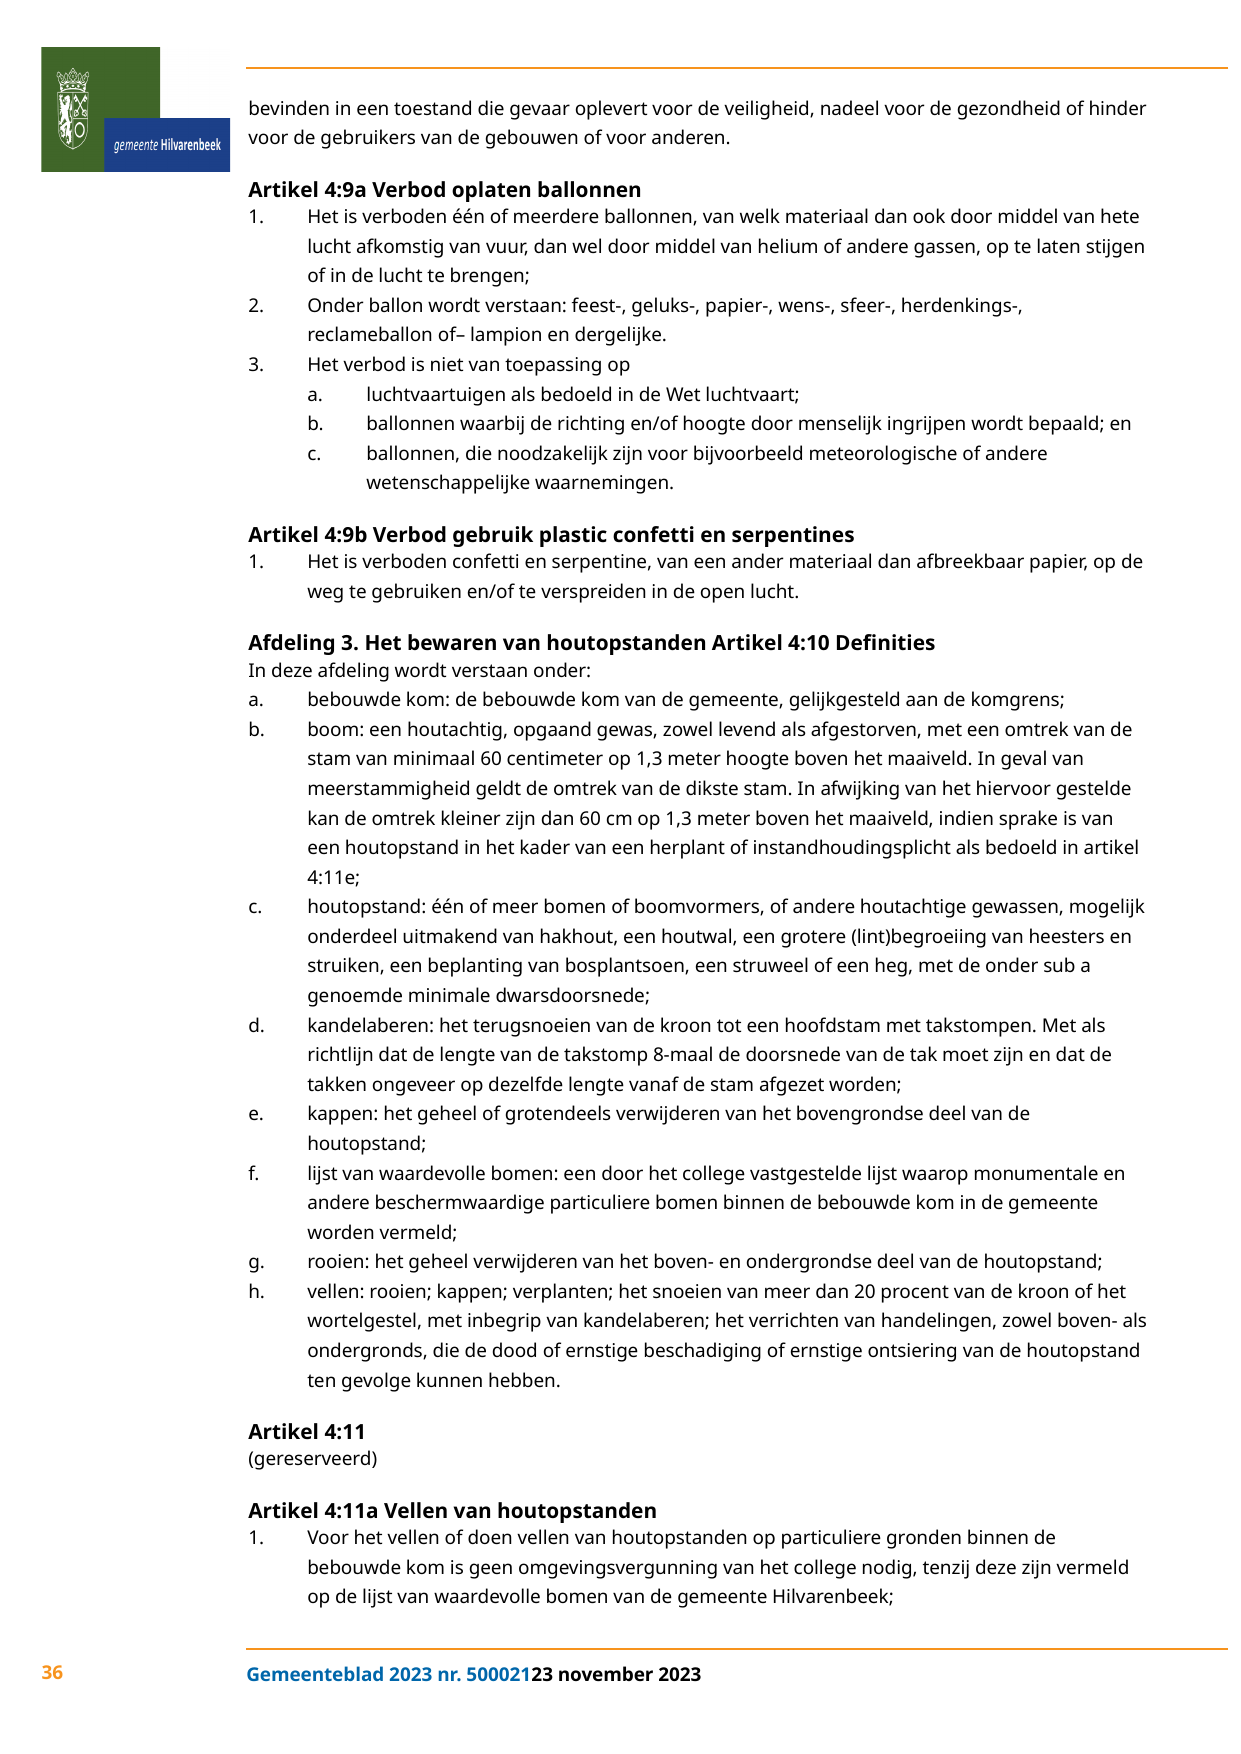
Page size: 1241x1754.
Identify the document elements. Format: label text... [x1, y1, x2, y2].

list kappen: het geheel of grotendeels verwijderen van het bovengrondse deel van de houtopstand; [248, 1101, 1152, 1156]
list ballonnen, die noodzakelijk zijn voor bijvoorbeeld meteorologische of andere wetenschappelijke waarnemingen. [307, 440, 1152, 495]
text In deze afdeling wordt verstaan onder: [248, 657, 1152, 682]
list houtopstand: één of meer bomen of boomvormers, of andere houtachtige gewassen, mogelijk onderdeel uitmakend van hakhout, een houtwal, een grotere (lint)begroeiing van heesters en struiken, een beplanting van bosplantsoen, een struweel of een heg, met de onder sub a genoemde minimale dwarsdoorsnede; [248, 893, 1152, 1008]
text (gereserveerd) [248, 1446, 1152, 1471]
text Artikel 4:11 [248, 1417, 1152, 1446]
list boom: een houtachtig, opgaand gewas, zowel levend als afgestorven, met een omtrek van de stam van minimaal 60 centimeter op 1,3 meter hoogte boven het maaiveld. In geval van meerstammigheid geldt de omtrek van de dikste stam. In afwijking van het hiervoor gestelde kan de omtrek kleiner zijn dan 60 cm op 1,3 meter boven het maaiveld, indien sprake is van een houtopstand in het kader van een herplant of instandhoudingsplicht als bedoeld in artikel 4:11e; [248, 716, 1152, 889]
text Artikel 4:11a Vellen van houtopstanden [248, 1496, 1152, 1524]
list bebouwde kom: de bebouwde kom van de gemeente, gelijkgesteld aan de komgrens; [248, 686, 1152, 712]
text Artikel 4:9b Verbod gebruik plastic confetti en serpentines [248, 520, 1152, 548]
text Artikel 4:9a Verbod oplaten ballonnen [248, 175, 1152, 203]
list luchtvaartuigen als bedoeld in de Wet luchtvaart; [307, 381, 1152, 406]
list lijst van waardevolle bomen: een door het college vastgestelde lijst waarop monumentale en andere beschermwaardige particuliere bomen binnen de bebouwde kom in de gemeente worden vermeld; [248, 1160, 1152, 1244]
list kandelaberen: het terugsnoeien van de kroon tot een hoofdstam met takstompen. Met als richtlijn dat de lengte van de takstomp 8-maal de doorsnede van de tak moet zijn en dat de takken ongeveer op dezelfde lengte vanaf de stam afgezet worden; [248, 1012, 1152, 1097]
list Het verbod is niet van toepassing op [248, 351, 1152, 377]
list ballonnen waarbij de richting en/of hoogte door menselijk ingrijpen wordt bepaald; en [307, 410, 1152, 436]
picture [41, 47, 231, 172]
list Het is verboden confetti en serpentine, van een ander materiaal dan afbreekbaar papier, op de weg te gebruiken en/of te verspreiden in de open lucht. [248, 548, 1152, 604]
text bevinden in een toestand die gevaar oplevert voor de veiligheid, nadeel voor de gezondheid of hinder voor de gebruikers van de gebouwen of voor anderen. [248, 95, 1152, 150]
list Voor het vellen of doen vellen van houtopstanden op particuliere gronden binnen de bebouwde kom is geen omgevingsvergunning van het college nodig, tenzij deze zijn vermeld op de lijst van waardevolle bomen van de gemeente Hilvarenbeek; [248, 1524, 1152, 1609]
list rooien: het geheel verwijderen van het boven- en ondergrondse deel van de houtopstand; [248, 1248, 1152, 1274]
list Onder ballon wordt verstaan: feest-, geluks-, papier-, wens-, sfeer-, herdenkings-, reclameballon of– lampion en dergelijke. [248, 292, 1152, 347]
list Het is verboden één of meerdere ballonnen, van welk materiaal dan ook door middel van hete lucht afkomstig van vuur, dan wel door middel van helium of andere gassen, op te laten stijgen of in de lucht te brengen; [248, 203, 1152, 288]
text Afdeling 3. Het bewaren van houtopstanden Artikel 4:10 Definities [248, 628, 1152, 657]
list vellen: rooien; kappen; verplanten; het snoeien van meer dan 20 procent van de kroon of het wortelgestel, met inbegrip van kandelaberen; het verrichten van handelingen, zowel boven- als ondergronds, die de dood of ernstige beschadiging of ernstige ontsiering van de houtopstand ten gevolge kunnen hebben. [248, 1278, 1152, 1392]
